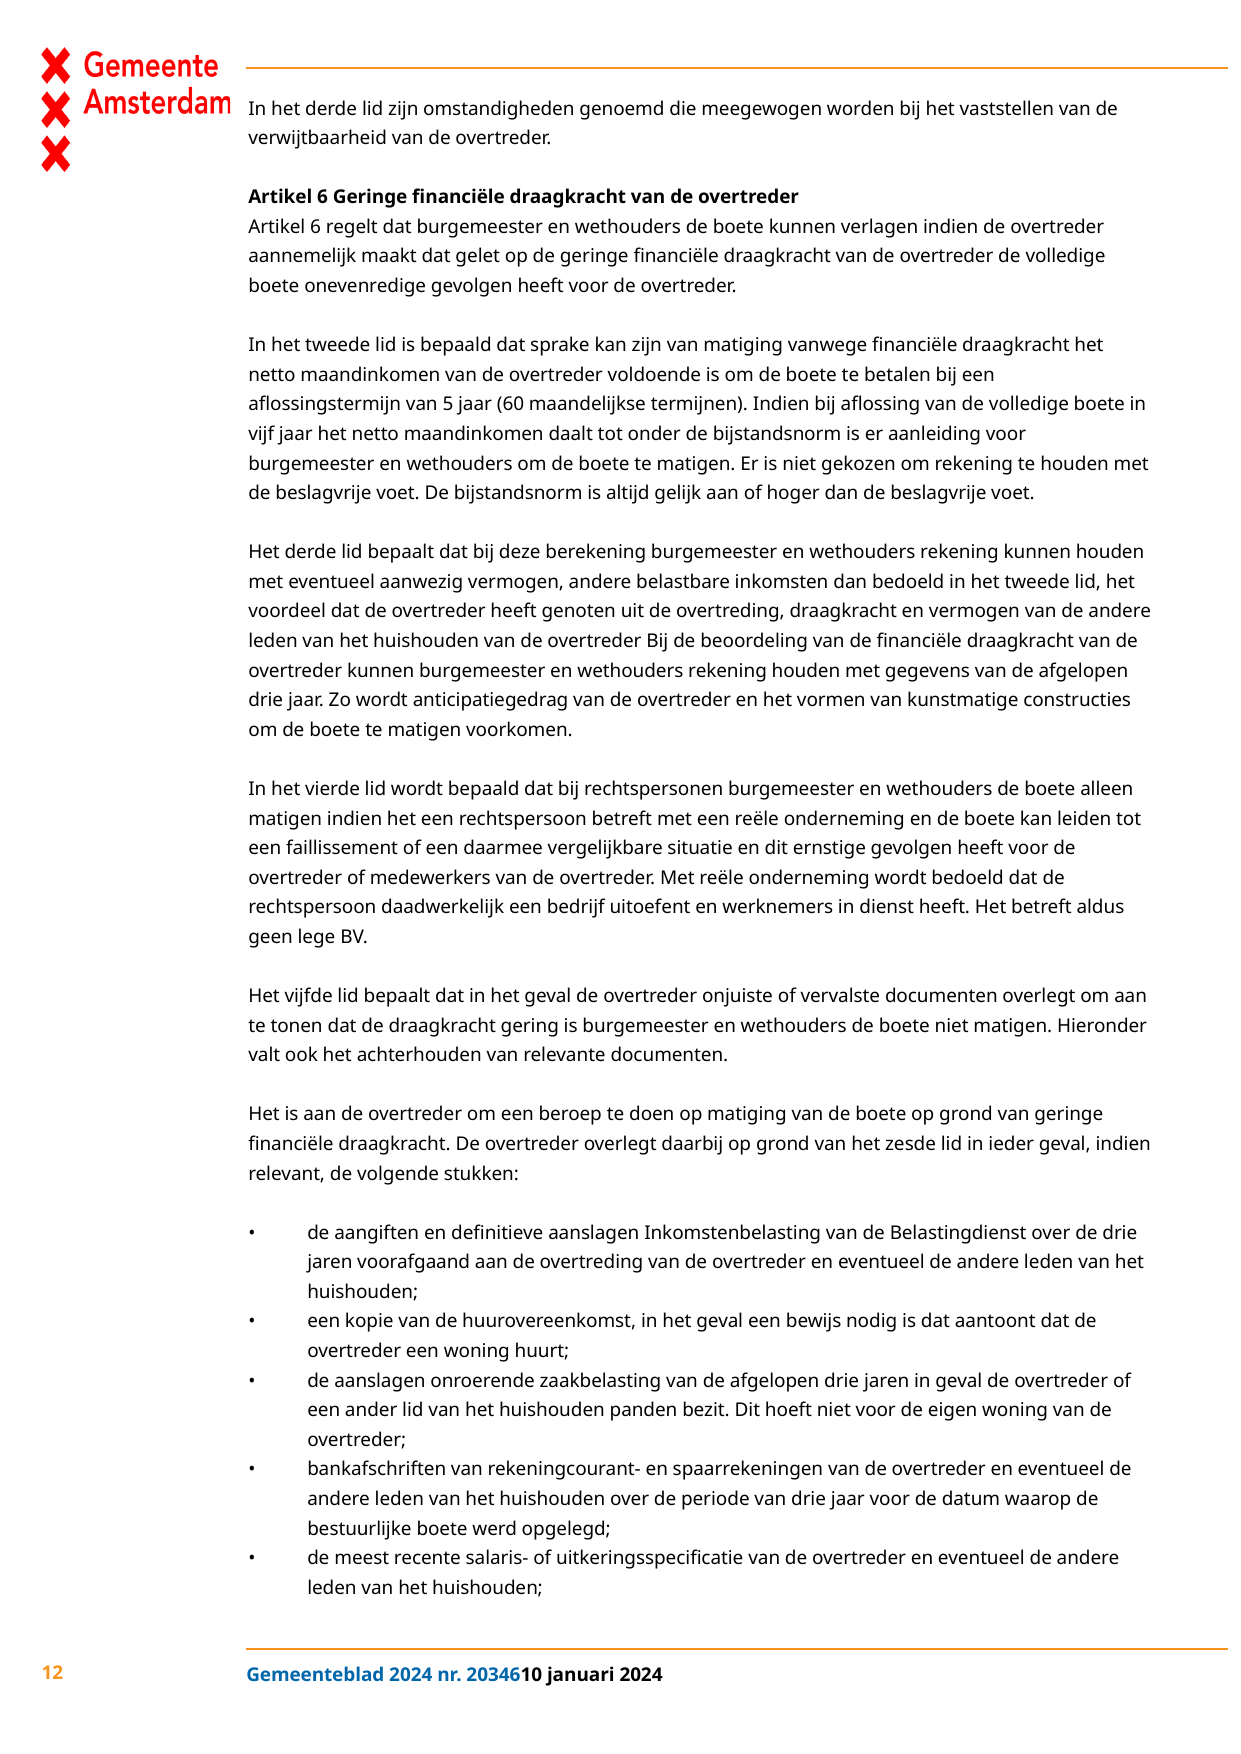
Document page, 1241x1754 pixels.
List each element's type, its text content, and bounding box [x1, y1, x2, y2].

text In het vierde lid wordt bepaald dat bij rechtspersonen burgemeester en wethouders de boete alleen matigen indien het een rechtspersoon betreft met een reële onderneming en de boete kan leiden tot een faillissement of een daarmee vergelijkbare situatie en dit ernstige gevolgen heeft voor de overtreder of medewerkers van de overtreder. Met reële onderneming wordt bedoeld dat de rechtspersoon daadwerkelijk een bedrijf uitoefent en werknemers in dienst heeft. Het betreft aldus geen lege BV. [248, 775, 1152, 949]
text Het vijfde lid bepaalt dat in het geval de overtreder onjuiste of vervalste documenten overlegt om aan te tonen dat de draagkracht gering is burgemeester en wethouders de boete niet matigen. Hieronder valt ook het achterhouden van relevante documenten. [248, 982, 1152, 1067]
text In het tweede lid is bepaald dat sprake kan zijn van matiging vanwege financiële draagkracht het netto maandinkomen van de overtreder voldoende is om de boete te betalen bij een aflossingstermijn van 5 jaar (60 maandelijkse termijnen). Indien bij aflossing van de volledige boete in vijf jaar het netto maandinkomen daalt tot onder de bijstandsnorm is er aanleiding voor burgemeester en wethouders om de boete te matigen. Er is niet gekozen om rekening te houden met de beslagvrije voet. De bijstandsnorm is altijd gelijk aan of hoger dan de beslagvrije voet. [248, 331, 1152, 505]
text Artikel 6 Geringe financiële draagkracht van de overtreder [248, 183, 1152, 209]
list de aanslagen onroerende zaakbelasting van de afgelopen drie jaren in geval de overtreder of een ander lid van het huishouden panden bezit. Dit hoeft niet voor de eigen woning van de overtreder; [248, 1367, 1152, 1452]
text In het derde lid zijn omstandigheden genoemd die meegewogen worden bij het vaststellen van de verwijtbaarheid van de overtreder. [248, 95, 1152, 150]
text Het derde lid bepaalt dat bij deze berekening burgemeester en wethouders rekening kunnen houden met eventueel aanwezig vermogen, andere belastbare inkomsten dan bedoeld in het tweede lid, het voordeel dat de overtreder heeft genoten uit de overtreding, draagkracht en vermogen van de andere leden van het huishouden van de overtreder Bij de beoordeling van de financiële draagkracht van de overtreder kunnen burgemeester en wethouders rekening houden met gegevens van de afgelopen drie jaar. Zo wordt anticipatiegedrag van de overtreder en het vormen van kunstmatige constructies om de boete te matigen voorkomen. [248, 538, 1152, 742]
list de aangiften en definitieve aanslagen Inkomstenbelasting van de Belastingdienst over de drie jaren voorafgaand aan de overtreding van de overtreder en eventueel de andere leden van het huishouden; [248, 1219, 1152, 1304]
text Artikel 6 regelt dat burgemeester en wethouders de boete kunnen verlagen indien de overtreder aannemelijk maakt dat gelet op de geringe financiële draagkracht van de overtreder de volledige boete onevenredige gevolgen heeft voor de overtreder. [248, 213, 1152, 298]
list de meest recente salaris- of uitkeringsspecificatie van de overtreder en eventueel de andere leden van het huishouden; [248, 1544, 1152, 1600]
picture [41, 47, 231, 172]
list een kopie van de huurovereenkomst, in het geval een bewijs nodig is dat aantoont dat de overtreder een woning huurt; [248, 1308, 1152, 1363]
text Het is aan de overtreder om een beroep te doen op matiging van de boete op grond van geringe financiële draagkracht. De overtreder overlegt daarbij op grond van het zesde lid in ieder geval, indien relevant, de volgende stukken: [248, 1101, 1152, 1186]
list bankafschriften van rekeningcourant- en spaarrekeningen van de overtreder en eventueel de andere leden van het huishouden over de periode van drie jaar voor de datum waarop de bestuurlijke boete werd opgelegd; [248, 1456, 1152, 1541]
